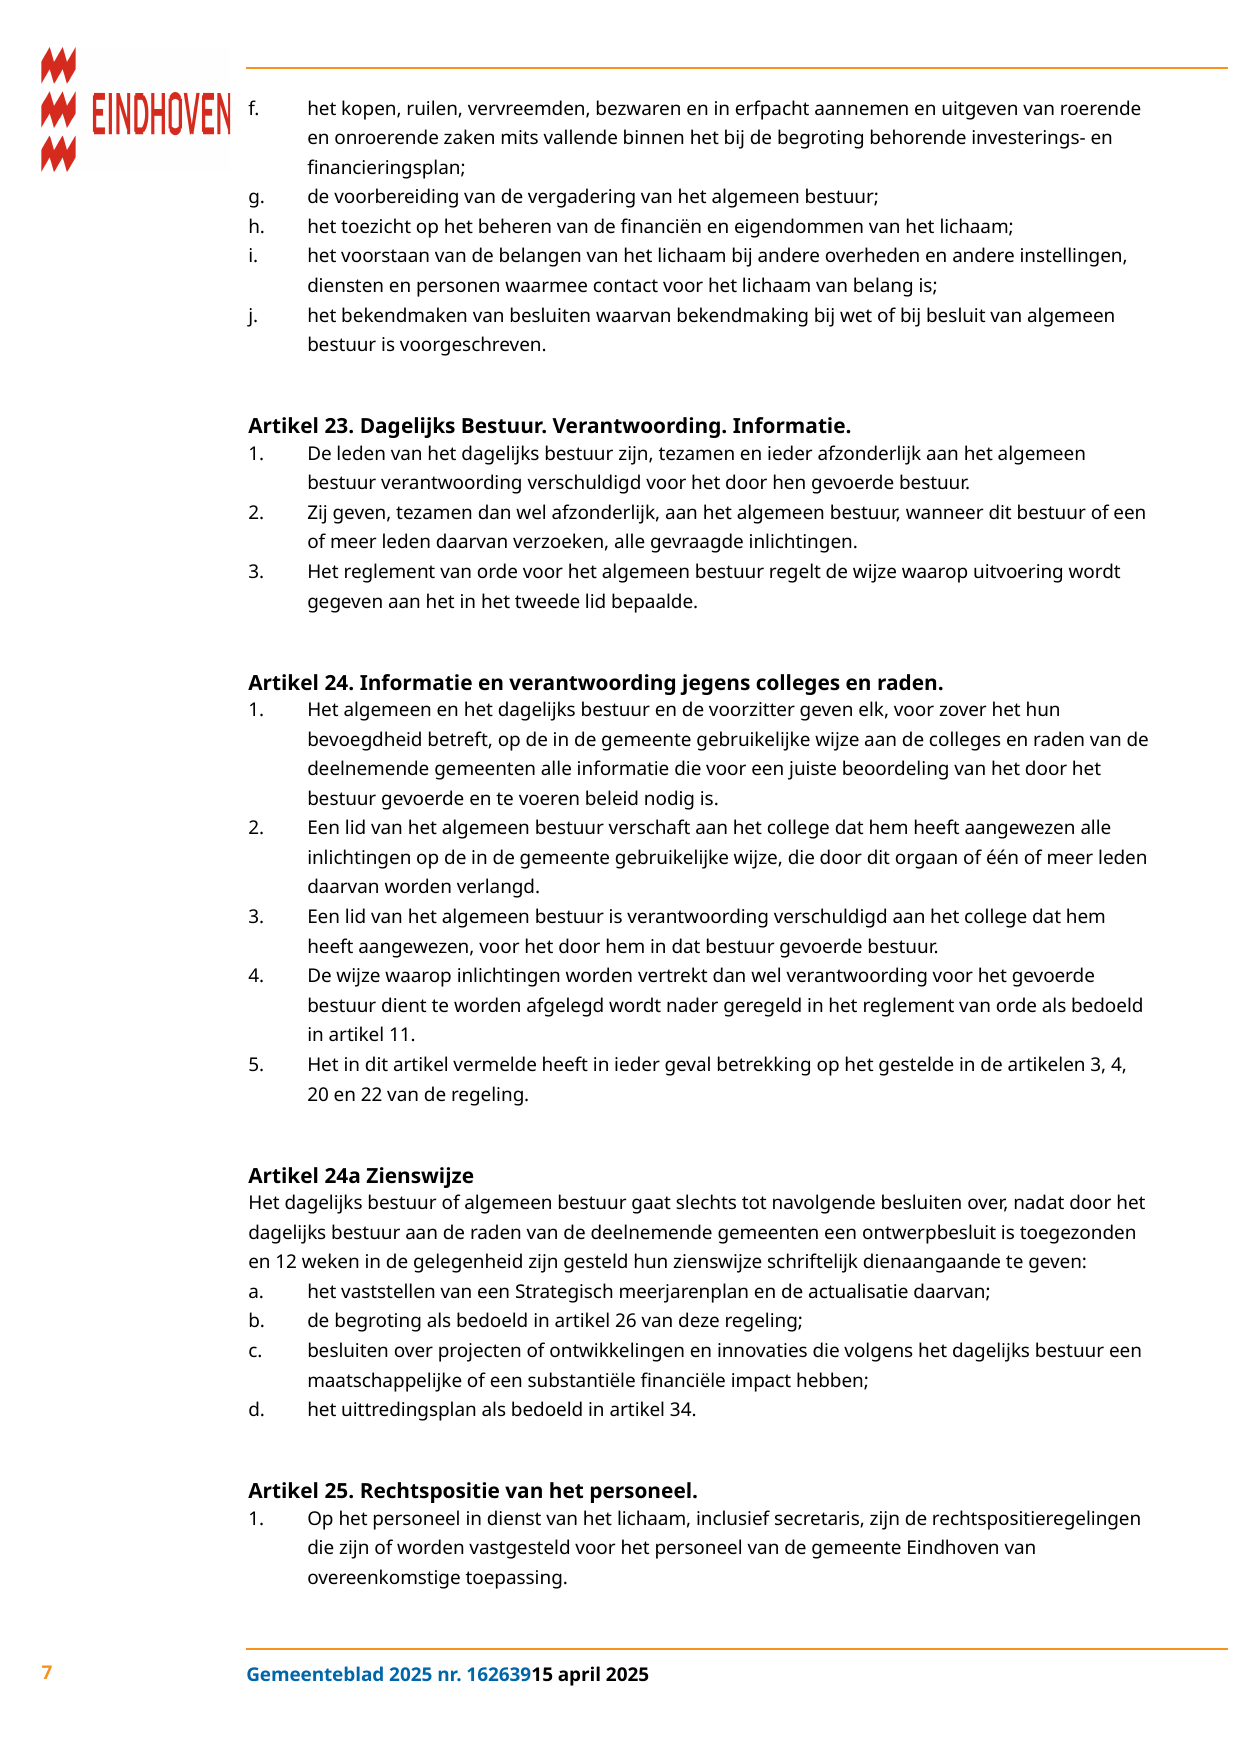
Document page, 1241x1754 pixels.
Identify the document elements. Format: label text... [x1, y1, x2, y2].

list Het in dit artikel vermelde heeft in ieder geval betrekking op het gestelde in de artikelen 3, 4, 20 en 22 van de regeling. [248, 1051, 1152, 1107]
list De wijze waarop inlichtingen worden vertrekt dan wel verantwoording voor het gevoerde bestuur dient te worden afgelegd wordt nader geregeld in het reglement van orde als bedoeld in artikel 11. [248, 962, 1152, 1047]
text Artikel 23. Dagelijks Bestuur. Verantwoording. Informatie. [248, 411, 1152, 440]
list het vaststellen van een Strategisch meerjarenplan en de actualisatie daarvan; [248, 1278, 1152, 1304]
text Het dagelijks bestuur of algemeen bestuur gaat slechts tot navolgende besluiten over, nadat door het dagelijks bestuur aan de raden van de deelnemende gemeenten een ontwerpbesluit is toegezonden en 12 weken in de gelegenheid zijn gesteld hun zienswijze schriftelijk dienaangaande te geven: [248, 1189, 1152, 1274]
list het kopen, ruilen, vervreemden, bezwaren en in erfpacht aannemen en uitgeven van roerende en onroerende zaken mits vallende binnen het bij de begroting behorende investerings- en financieringsplan; [248, 95, 1152, 180]
list het toezicht op het beheren van de financiën en eigendommen van het lichaam; [248, 213, 1152, 239]
list het uittredingsplan als bedoeld in artikel 34. [248, 1396, 1152, 1422]
text Artikel 24. Informatie en verantwoording jegens colleges en raden. [248, 668, 1152, 696]
list besluiten over projecten of ontwikkelingen en innovaties die volgens het dagelijks bestuur een maatschappelijke of een substantiële financiële impact hebben; [248, 1337, 1152, 1392]
list Het reglement van orde voor het algemeen bestuur regelt de wijze waarop uitvoering wordt gegeven aan het in het tweede lid bepaalde. [248, 558, 1152, 613]
list Een lid van het algemeen bestuur is verantwoording verschuldigd aan het college dat hem heeft aangewezen, voor het door hem in dat bestuur gevoerde bestuur. [248, 903, 1152, 959]
list het bekendmaken van besluiten waarvan bekendmaking bij wet of bij besluit van algemeen bestuur is voorgeschreven. [248, 302, 1152, 357]
list het voorstaan van de belangen van het lichaam bij andere overheden en andere instellingen, diensten en personen waarmee contact voor het lichaam van belang is; [248, 243, 1152, 298]
picture [41, 47, 231, 172]
list Een lid van het algemeen bestuur verschaft aan het college dat hem heeft aangewezen alle inlichtingen op de in de gemeente gebruikelijke wijze, die door dit orgaan of één of meer leden daarvan worden verlangd. [248, 814, 1152, 899]
list De leden van het dagelijks bestuur zijn, tezamen en ieder afzonderlijk aan het algemeen bestuur verantwoording verschuldigd voor het door hen gevoerde bestuur. [248, 440, 1152, 495]
list Het algemeen en het dagelijks bestuur en de voorzitter geven elk, voor zover het hun bevoegdheid betreft, op de in de gemeente gebruikelijke wijze aan de colleges en raden van de deelnemende gemeenten alle informatie die voor een juiste beoordeling van het door het bestuur gevoerde en te voeren beleid nodig is. [248, 696, 1152, 811]
text Artikel 25. Rechtspositie van het personeel. [248, 1476, 1152, 1505]
list Zij geven, tezamen dan wel afzonderlijk, aan het algemeen bestuur, wanneer dit bestuur of een of meer leden daarvan verzoeken, alle gevraagde inlichtingen. [248, 499, 1152, 554]
list Op het personeel in dienst van het lichaam, inclusief secretaris, zijn de rechtspositieregelingen die zijn of worden vastgesteld voor het personeel van de gemeente Eindhoven van overeenkomstige toepassing. [248, 1505, 1152, 1590]
list de begroting als bedoeld in artikel 26 van deze regeling; [248, 1308, 1152, 1333]
list de voorbereiding van de vergadering van het algemeen bestuur; [248, 183, 1152, 209]
text Artikel 24a Zienswijze [248, 1161, 1152, 1189]
